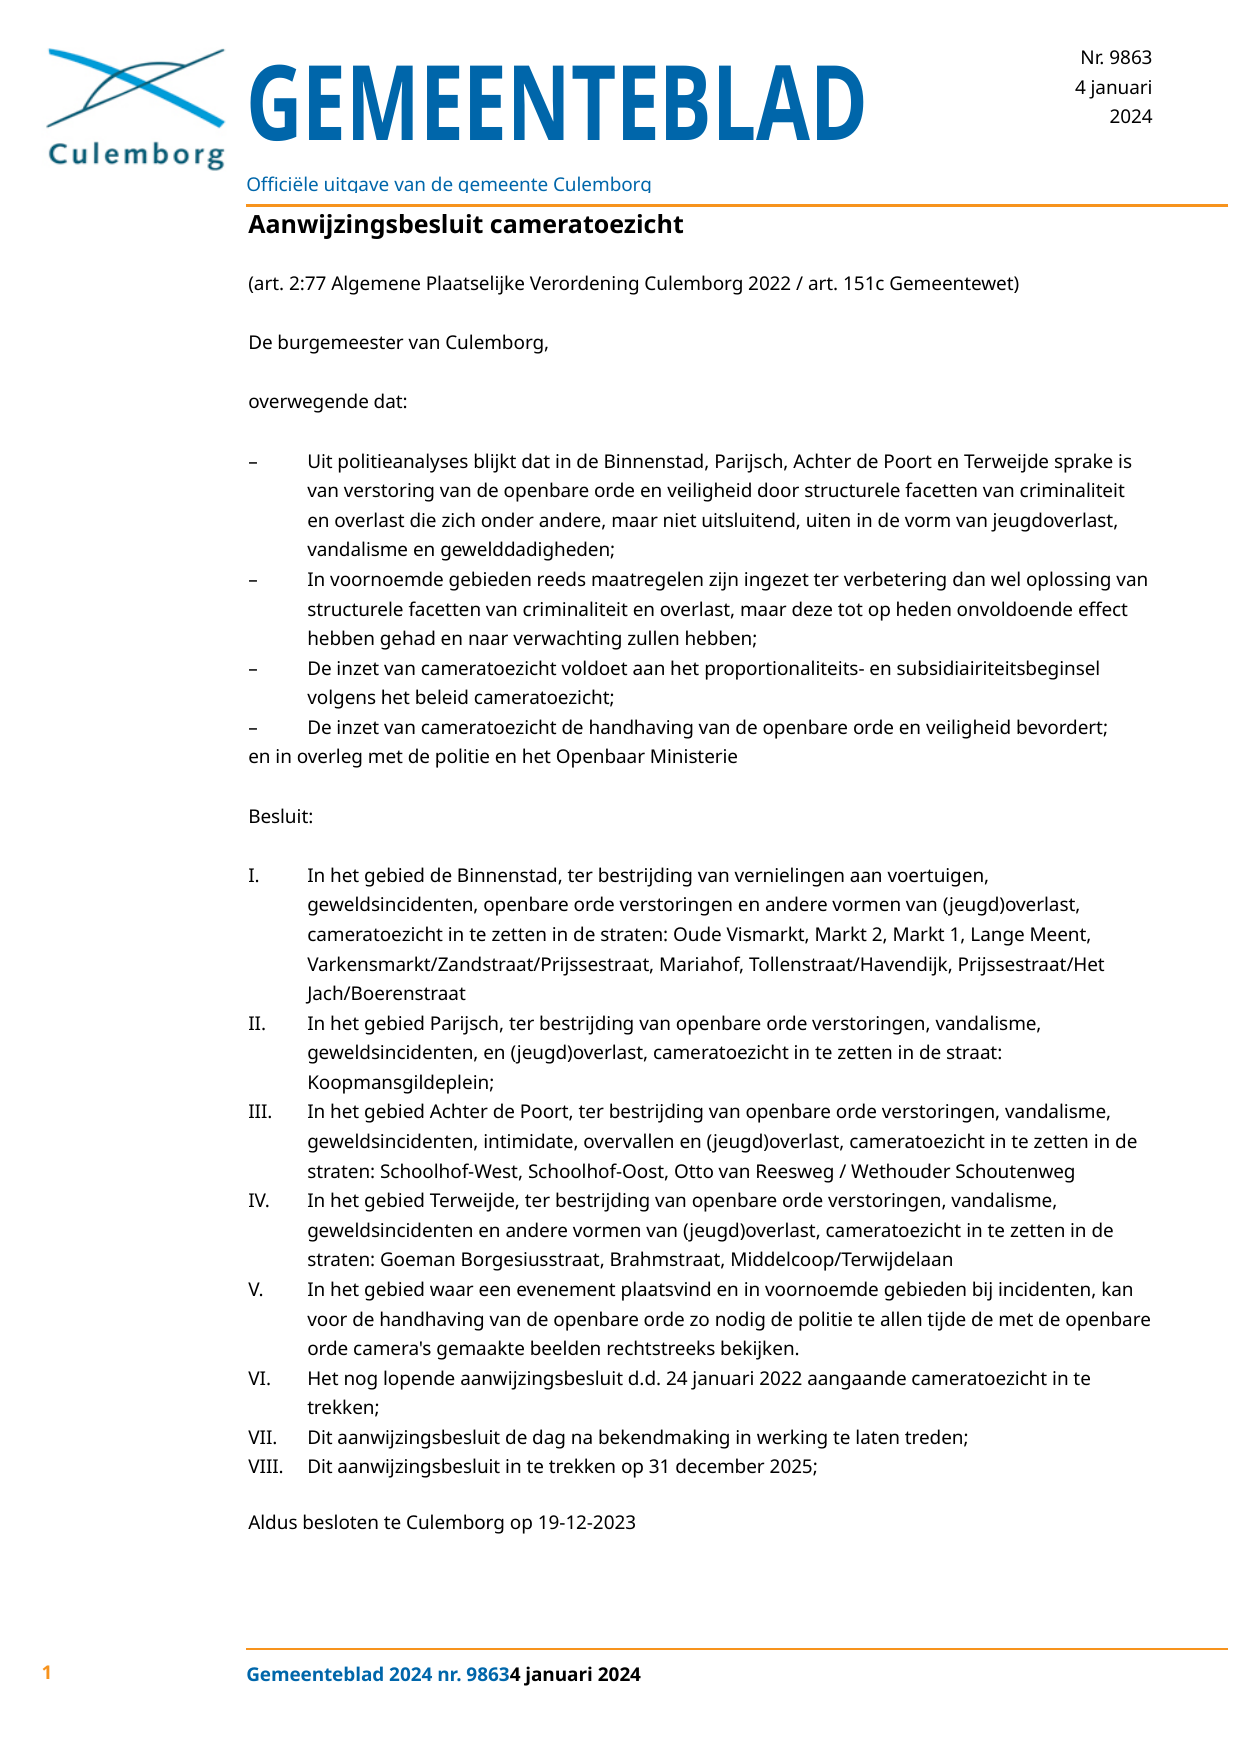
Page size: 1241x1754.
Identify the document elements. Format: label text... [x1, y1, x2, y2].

text overwegende dat: [248, 389, 1152, 414]
list In het gebied waar een evenement plaatsvind en in voornoemde gebieden bij incidenten, kan voor de handhaving van de openbare orde zo nodig de politie te allen tijde de met de openbare orde camera's gemaakte beelden rechtstreeks bekijken. [248, 1276, 1152, 1361]
list In het gebied Achter de Poort, ter bestrijding van openbare orde verstoringen, vandalisme, geweldsincidenten, intimidate, overvallen en (jeugd)overlast, cameratoezicht in te zetten in de straten: Schoolhof-West, Schoolhof-Oost, Otto van Reesweg / Wethouder Schoutenweg [248, 1099, 1152, 1183]
text Aanwijzingsbesluit cameratoezicht [248, 207, 1152, 241]
text Aldus besloten te Culemborg op 19-12-2023 [248, 1509, 1152, 1535]
list Uit politieanalyses blijkt dat in de Binnenstad, Parijsch, Achter de Poort en Terweijde sprake is van verstoring van de openbare orde en veiligheid door structurele facetten van criminaliteit en overlast die zich onder andere, maar niet uitsluitend, uiten in de vorm van jeugdoverlast, vandalisme en gewelddadigheden; [248, 448, 1152, 562]
list In voornoemde gebieden reeds maatregelen zijn ingezet ter verbetering dan wel oplossing van structurele facetten van criminaliteit en overlast, maar deze tot op heden onvoldoende effect hebben gehad en naar verwachting zullen hebben; [248, 566, 1152, 651]
list In het gebied Terweijde, ter bestrijding van openbare orde verstoringen, vandalisme, geweldsincidenten en andere vormen van (jeugd)overlast, cameratoezicht in te zetten in de straten: Goeman Borgesiusstraat, Brahmstraat, Middelcoop/Terwijdelaan [248, 1187, 1152, 1272]
list Het nog lopende aanwijzingsbesluit d.d. 24 januari 2022 aangaande cameratoezicht in te trekken; [248, 1365, 1152, 1420]
list In het gebied Parijsch, ter bestrijding van openbare orde verstoringen, vandalisme, geweldsincidenten, en (jeugd)overlast, cameratoezicht in te zetten in de straat: Koopmansgildeplein; [248, 1010, 1152, 1095]
list De inzet van cameratoezicht de handhaving van de openbare orde en veiligheid bevordert; [248, 714, 1152, 740]
text Besluit: [248, 803, 1152, 828]
list De inzet van cameratoezicht voldoet aan het proportionaliteits- en subsidiairiteitsbeginsel volgens het beleid cameratoezicht; [248, 655, 1152, 710]
list In het gebied de Binnenstad, ter bestrijding van vernielingen aan voertuigen, geweldsincidenten, openbare orde verstoringen en andere vormen van (jeugd)overlast, cameratoezicht in te zetten in de straten: Oude Vismarkt, Markt 2, Markt 1, Lange Meent, Varkensmarkt/Zandstraat/Prijssestraat, Mariahof, Tollenstraat/Havendijk, Prijssestraat/Het Jach/Boerenstraat [248, 862, 1152, 1006]
text De burgemeester van Culemborg, [248, 329, 1152, 355]
list Dit aanwijzingsbesluit de dag na bekendmaking in werking te laten treden; [248, 1424, 1152, 1450]
text (art. 2:77 Algemene Plaatselijke Verordening Culemborg 2022 / art. 151c Gemeentewet) [248, 270, 1152, 296]
picture [41, 47, 231, 172]
text en in overleg met de politie en het Openbaar Ministerie [248, 744, 1152, 769]
list Dit aanwijzingsbesluit in te trekken op 31 december 2025; [248, 1454, 1152, 1479]
